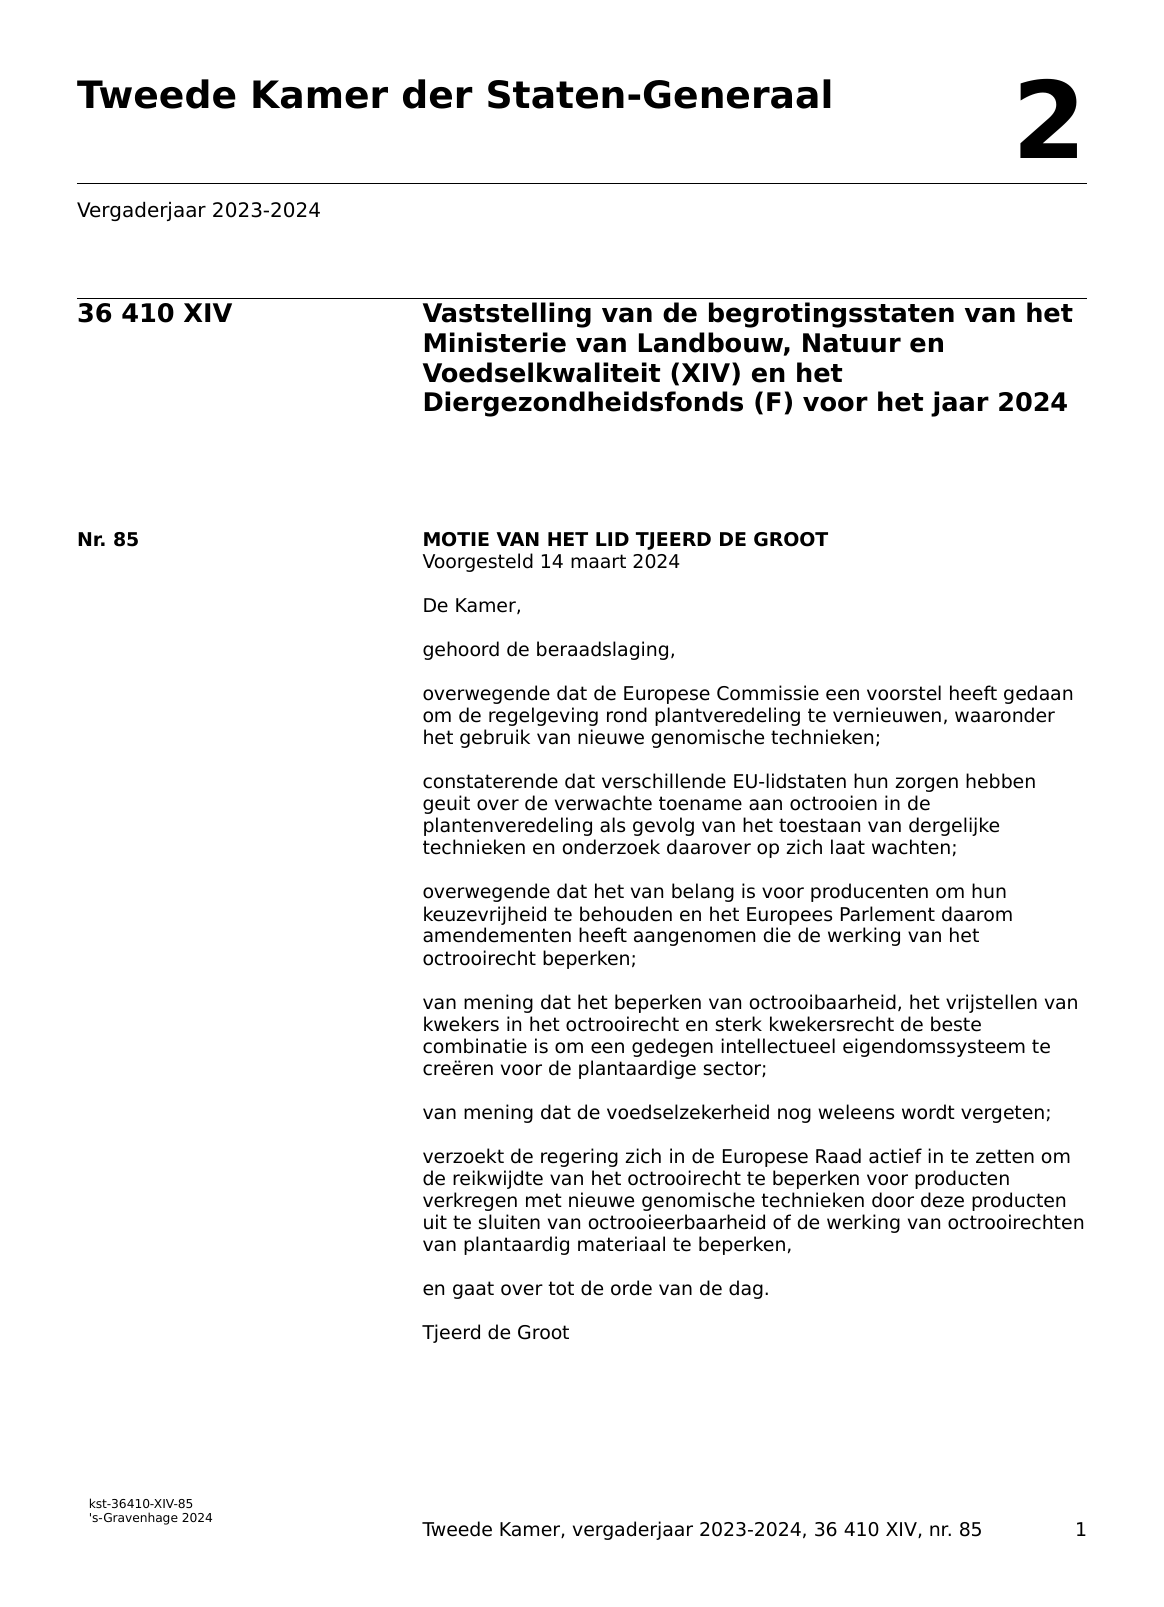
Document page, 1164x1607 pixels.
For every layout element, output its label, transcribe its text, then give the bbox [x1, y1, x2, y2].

text kst-36410-XIV-85 [88, 1497, 323, 1511]
subtitle 36 410 XIV Vaststelling van de begrotingsstaten van het Ministerie van Landbouw, Natuur en Voedselkwaliteit (XIV) en het Diergezondheidsfonds (F) voor het jaar 2024 [77, 299, 1087, 418]
text verzoekt de regering zich in de Europese Raad actief in te zetten om de reikwijdte van het octrooirecht te beperken voor producten verkregen met nieuwe genomische technieken door deze producten uit te sluiten van octrooieerbaarheid of de werking van octrooirechten van plantaardig materiaal te beperken, [422, 1146, 1087, 1256]
text en gaat over tot de orde van de dag. [422, 1278, 1087, 1300]
table_cell Vergaderjaar 2023-2024 [77, 184, 1087, 298]
text 's-Gravenhage 2024 [88, 1511, 323, 1525]
table_header Tweede Kamer der Staten-Generaal [77, 59, 886, 183]
text De Kamer, [422, 595, 1087, 617]
text gehoord de beraadslaging, [422, 639, 1087, 661]
text overwegende dat de Europese Commissie een voorstel heeft gedaan om de regelgeving rond plantveredeling te vernieuwen, waaronder het gebruik van nieuwe genomische technieken; [422, 683, 1087, 749]
text Tjeerd de Groot [422, 1322, 1087, 1344]
text constaterende dat verschillende EU-lidstaten hun zorgen hebben geuit over de verwachte toename aan octrooien in de plantenveredeling als gevolg van het toestaan van dergelijke technieken en onderzoek daarover op zich laat wachten; [422, 771, 1087, 859]
table_header 2 [886, 59, 1087, 183]
text overwegende dat het van belang is voor producenten om hun keuzevrijheid te behouden en het Europees Parlement daarom amendementen heeft aangenomen die de werking van het octrooirecht beperken; [422, 881, 1087, 969]
text van mening dat het beperken van octrooibaarheid, het vrijstellen van kwekers in het octrooirecht en sterk kwekersrecht de beste combinatie is om een gedegen intellectueel eigendomssysteem te creëren voor de plantaardige sector; [422, 992, 1087, 1079]
text Voorgesteld 14 maart 2024 [422, 551, 1087, 573]
subtitle Nr. 85 MOTIE VAN HET LID TJEERD DE GROOT [77, 529, 1087, 551]
text van mening dat de voedselzekerheid nog weleens wordt vergeten; [422, 1102, 1087, 1124]
